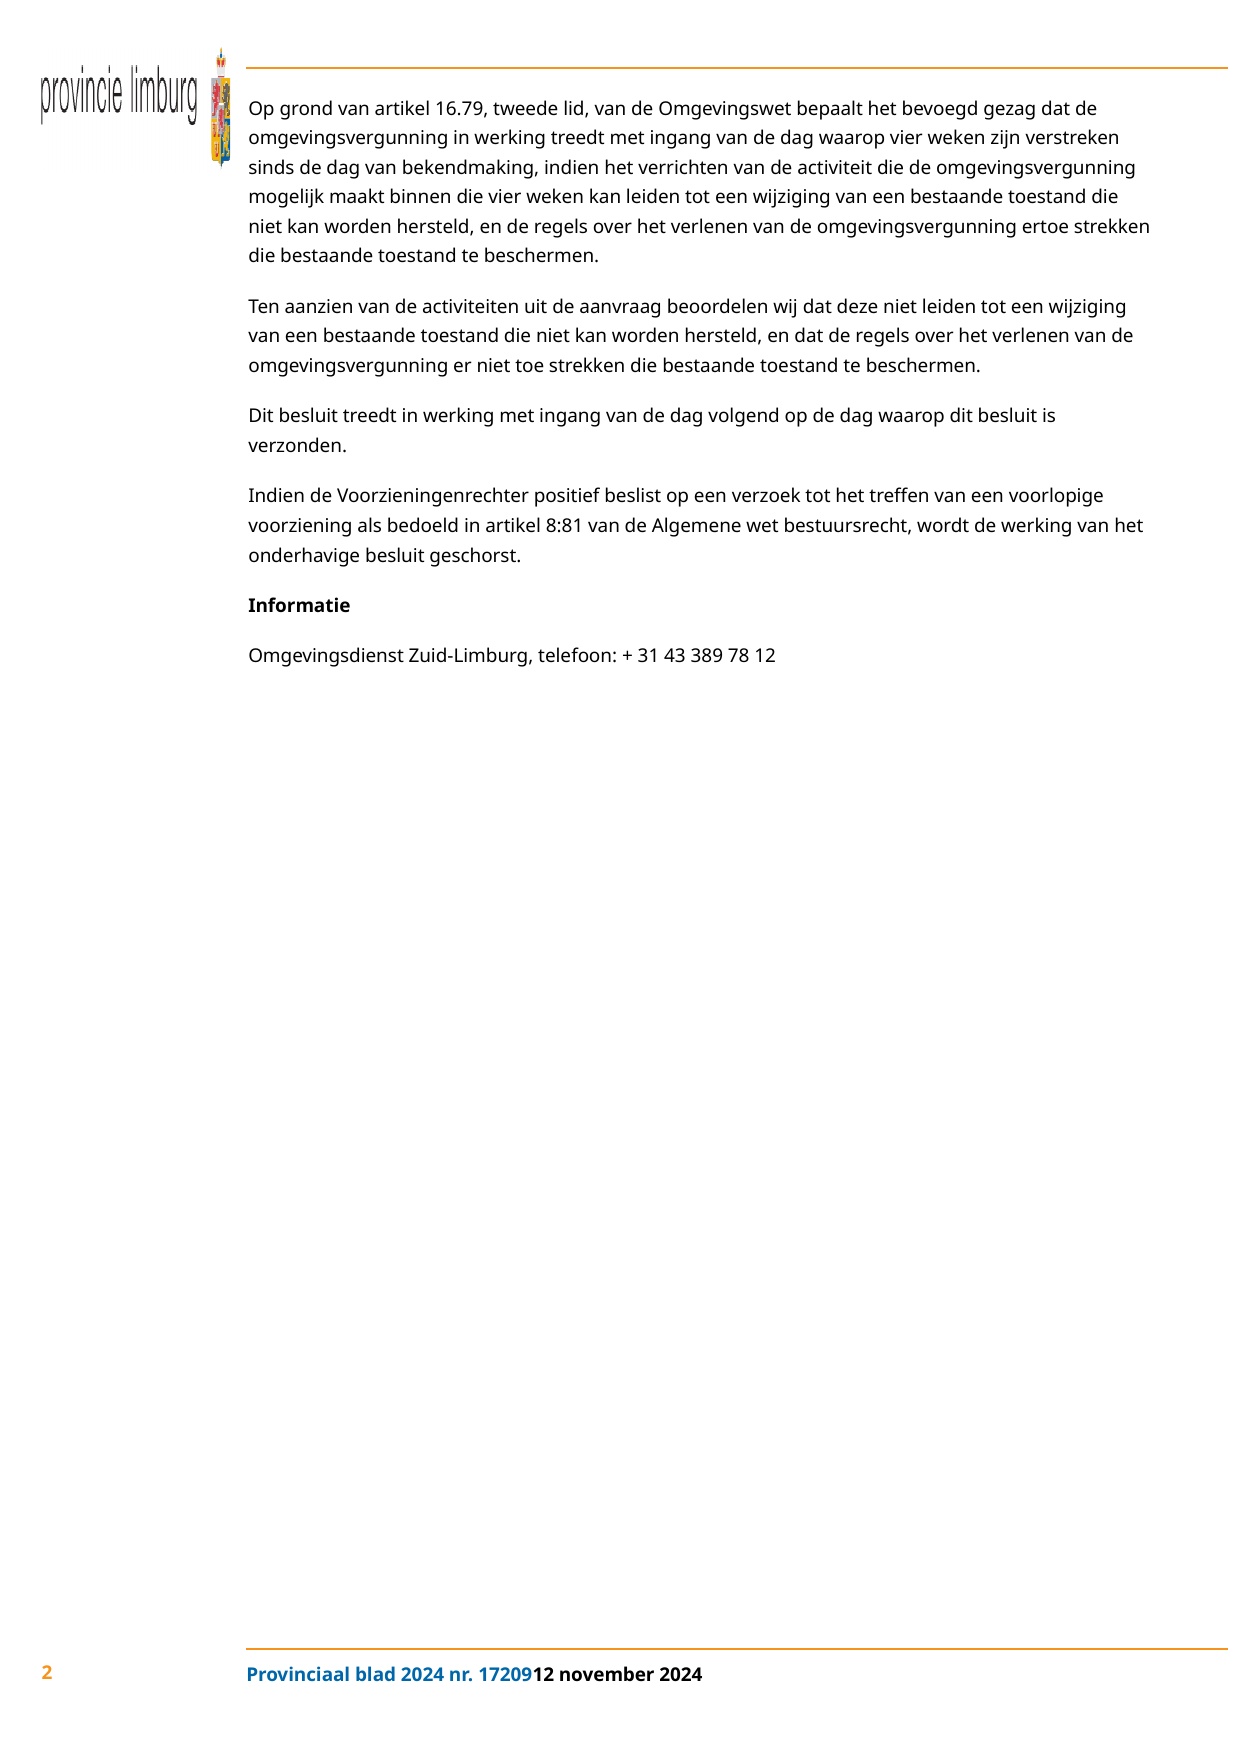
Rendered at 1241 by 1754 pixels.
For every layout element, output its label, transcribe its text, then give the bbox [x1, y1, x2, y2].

text Omgevingsdienst Zuid-Limburg, telefoon: + 31 43 389 78 12 [248, 643, 1152, 668]
text Dit besluit treedt in werking met ingang van de dag volgend op de dag waarop dit besluit is verzonden. [248, 403, 1152, 458]
text Ten aanzien van de activiteiten uit de aanvraag beoordelen wij dat deze niet leiden tot een wijziging van een bestaande toestand die niet kan worden hersteld, en dat de regels over het verlenen van de omgevingsvergunning er niet toe strekken die bestaande toestand te beschermen. [248, 293, 1152, 378]
picture [41, 47, 231, 172]
text Op grond van artikel 16.79, tweede lid, van de Omgevingswet bepaalt het bevoegd gezag dat de omgevingsvergunning in werking treedt met ingang van de dag waarop vier weken zijn verstreken sinds de dag van bekendmaking, indien het verrichten van de activiteit die de omgevingsvergunning mogelijk maakt binnen die vier weken kan leiden tot een wijziging van een bestaande toestand die niet kan worden hersteld, en de regels over het verlenen van de omgevingsvergunning ertoe strekken die bestaande toestand te beschermen. [248, 95, 1152, 268]
text Indien de Voorzieningenrechter positief beslist op een verzoek tot het treffen van een voorlopige voorziening als bedoeld in artikel 8:81 van de Algemene wet bestuursrecht, wordt de werking van het onderhavige besluit geschorst. [248, 483, 1152, 568]
text Informatie [248, 592, 1152, 618]
